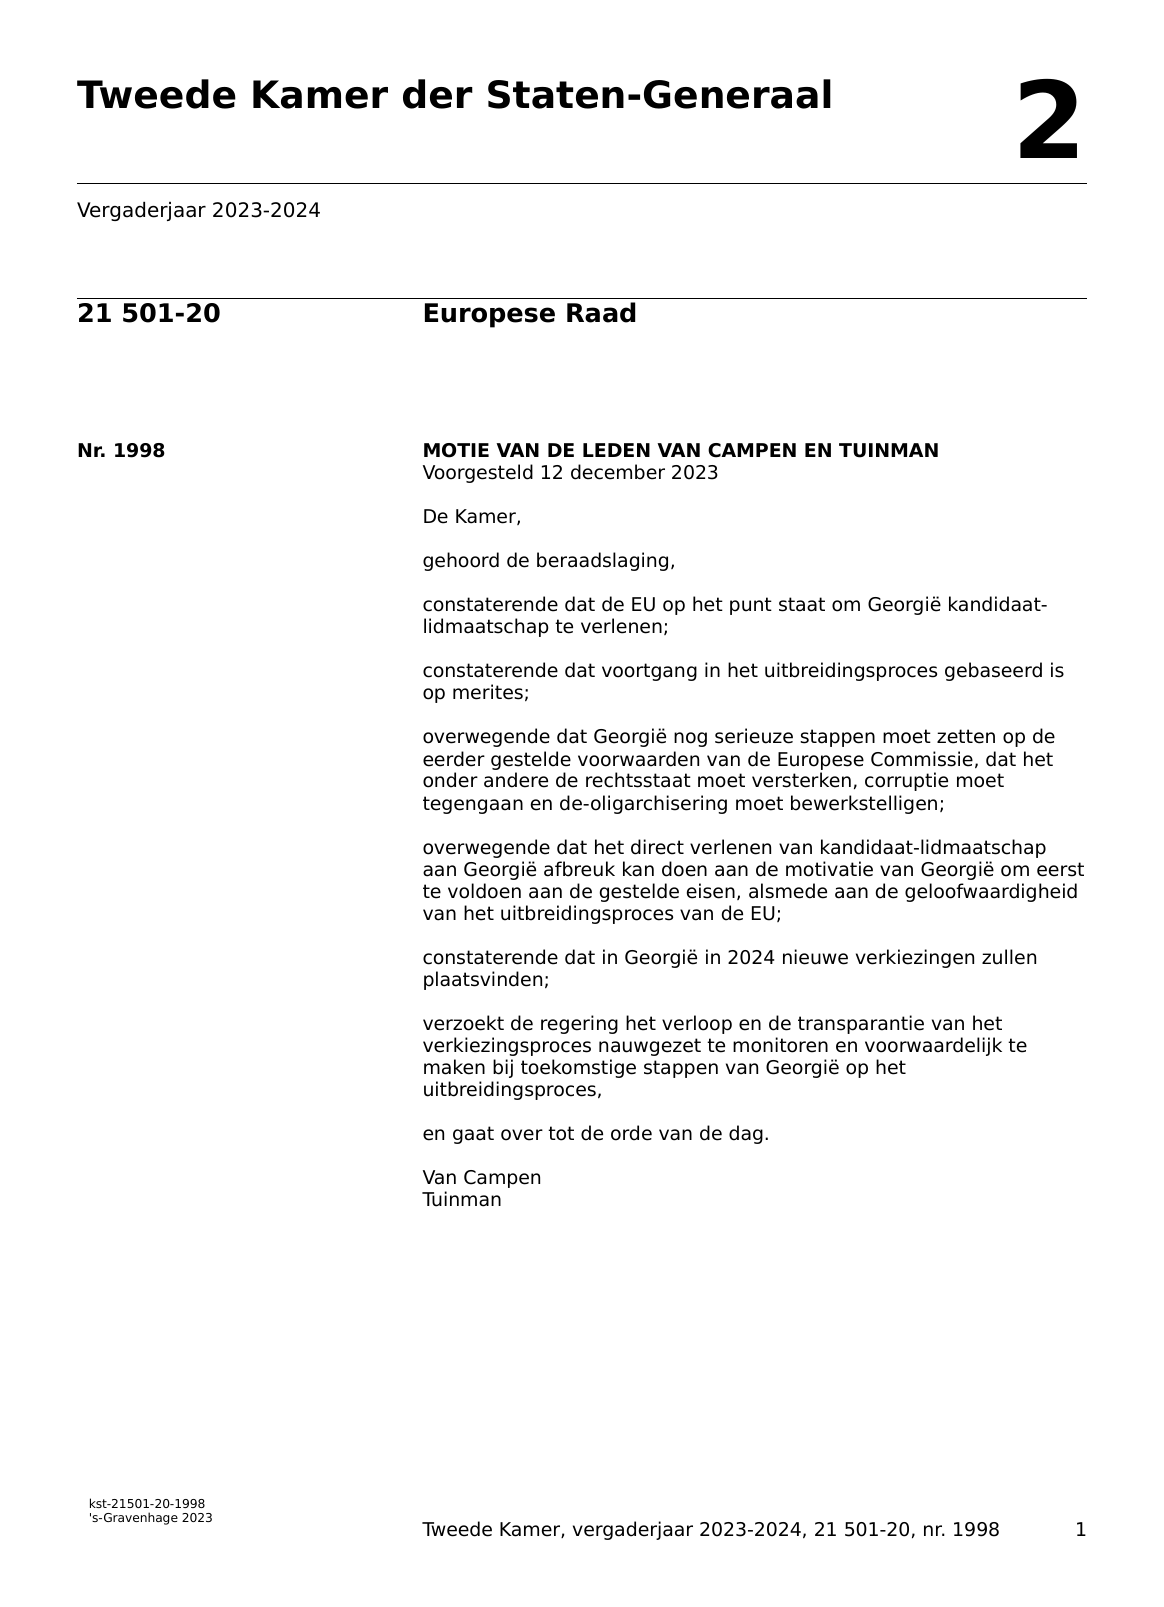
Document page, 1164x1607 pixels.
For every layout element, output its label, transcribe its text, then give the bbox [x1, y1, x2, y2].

text Van Campen [422, 1167, 1087, 1189]
table_cell Vergaderjaar 2023-2024 [77, 184, 1087, 298]
table_header Tweede Kamer der Staten-Generaal [77, 59, 886, 183]
text Tuinman [422, 1189, 1087, 1211]
text De Kamer, [422, 506, 1087, 528]
text kst-21501-20-1998 [88, 1497, 323, 1511]
text en gaat over tot de orde van de dag. [422, 1123, 1087, 1145]
text overwegende dat het direct verlenen van kandidaat-lidmaatschap aan Georgië afbreuk kan doen aan de motivatie van Georgië om eerst te voldoen aan de gestelde eisen, alsmede aan de geloofwaardigheid van het uitbreidingsproces van de EU; [422, 837, 1087, 924]
text Voorgesteld 12 december 2023 [422, 462, 1087, 484]
text constaterende dat in Georgië in 2024 nieuwe verkiezingen zullen plaatsvinden; [422, 947, 1087, 991]
text overwegende dat Georgië nog serieuze stappen moet zetten op de eerder gestelde voorwaarden van de Europese Commissie, dat het onder andere de rechtsstaat moet versterken, corruptie moet tegengaan en de-oligarchisering moet bewerkstelligen; [422, 726, 1087, 814]
text constaterende dat de EU op het punt staat om Georgië kandidaat-lidmaatschap te verlenen; [422, 594, 1087, 638]
text gehoord de beraadslaging, [422, 550, 1087, 572]
subtitle Nr. 1998 MOTIE VAN DE LEDEN VAN CAMPEN EN TUINMAN [77, 440, 1087, 462]
text verzoekt de regering het verloop en de transparantie van het verkiezingsproces nauwgezet te monitoren en voorwaardelijk te maken bij toekomstige stappen van Georgië op het uitbreidingsproces, [422, 1013, 1087, 1101]
text constaterende dat voortgang in het uitbreidingsproces gebaseerd is op merites; [422, 660, 1087, 704]
text 's-Gravenhage 2023 [88, 1511, 323, 1525]
table_header 2 [886, 59, 1087, 183]
subtitle 21 501-20 Europese Raad [77, 299, 1087, 329]
